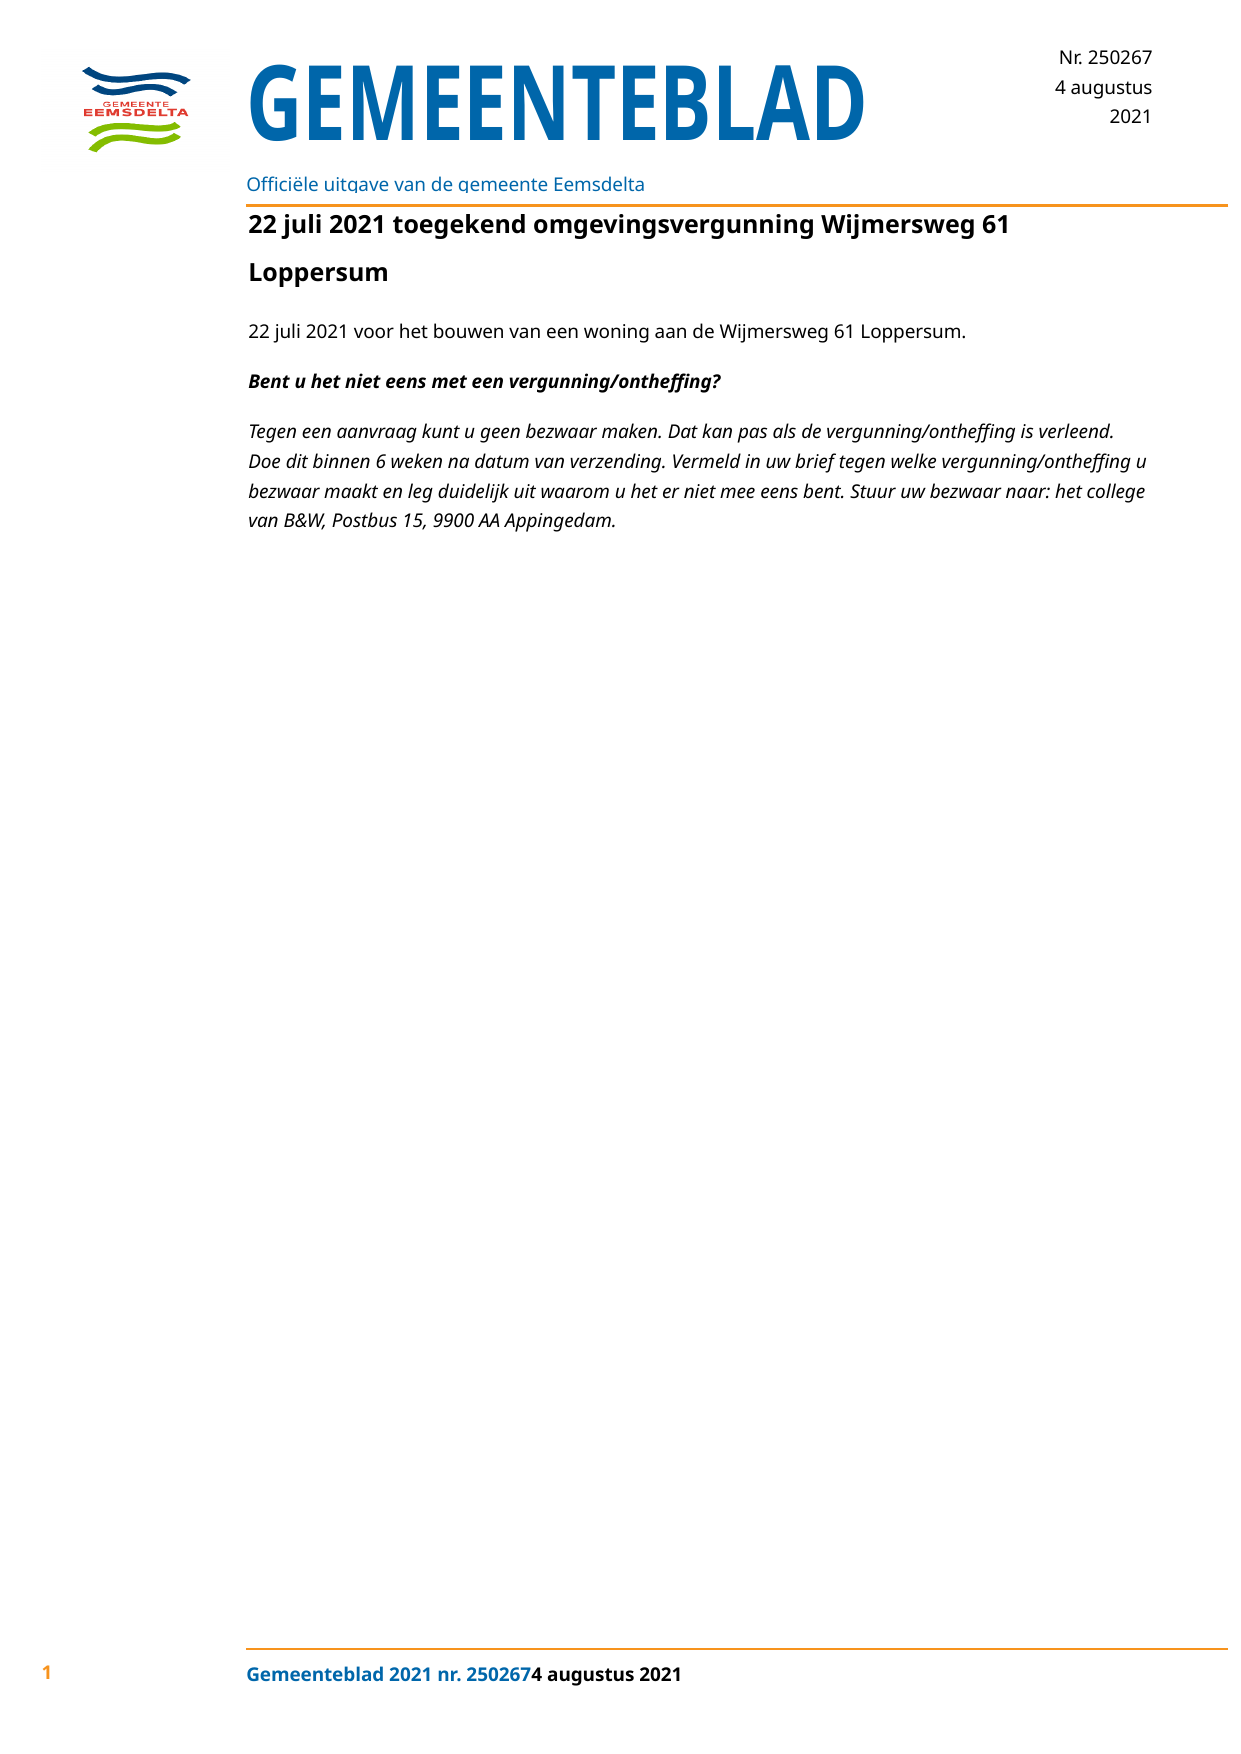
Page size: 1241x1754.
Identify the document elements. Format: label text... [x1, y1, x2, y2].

text Tegen een aanvraag kunt u geen bezwaar maken. Dat kan pas als de vergunning/ontheffing is verleend. Doe dit binnen 6 weken na datum van verzending. Vermeld in uw brief tegen welke vergunning/ontheffing u bezwaar maakt en leg duidelijk uit waarom u het er niet mee eens bent. Stuur uw bezwaar naar: het college van B&W, Postbus 15, 9900 AA Appingedam. [248, 419, 1152, 533]
text 22 juli 2021 toegekend omgevingsvergunning Wijmersweg 61 Loppersum [248, 207, 1152, 288]
text Bent u het niet eens met een vergunning/ontheffing? [248, 368, 1152, 394]
text 22 juli 2021 voor het bouwen van een woning aan de Wijmersweg 61 Loppersum. [248, 318, 1152, 344]
picture [41, 47, 231, 172]
